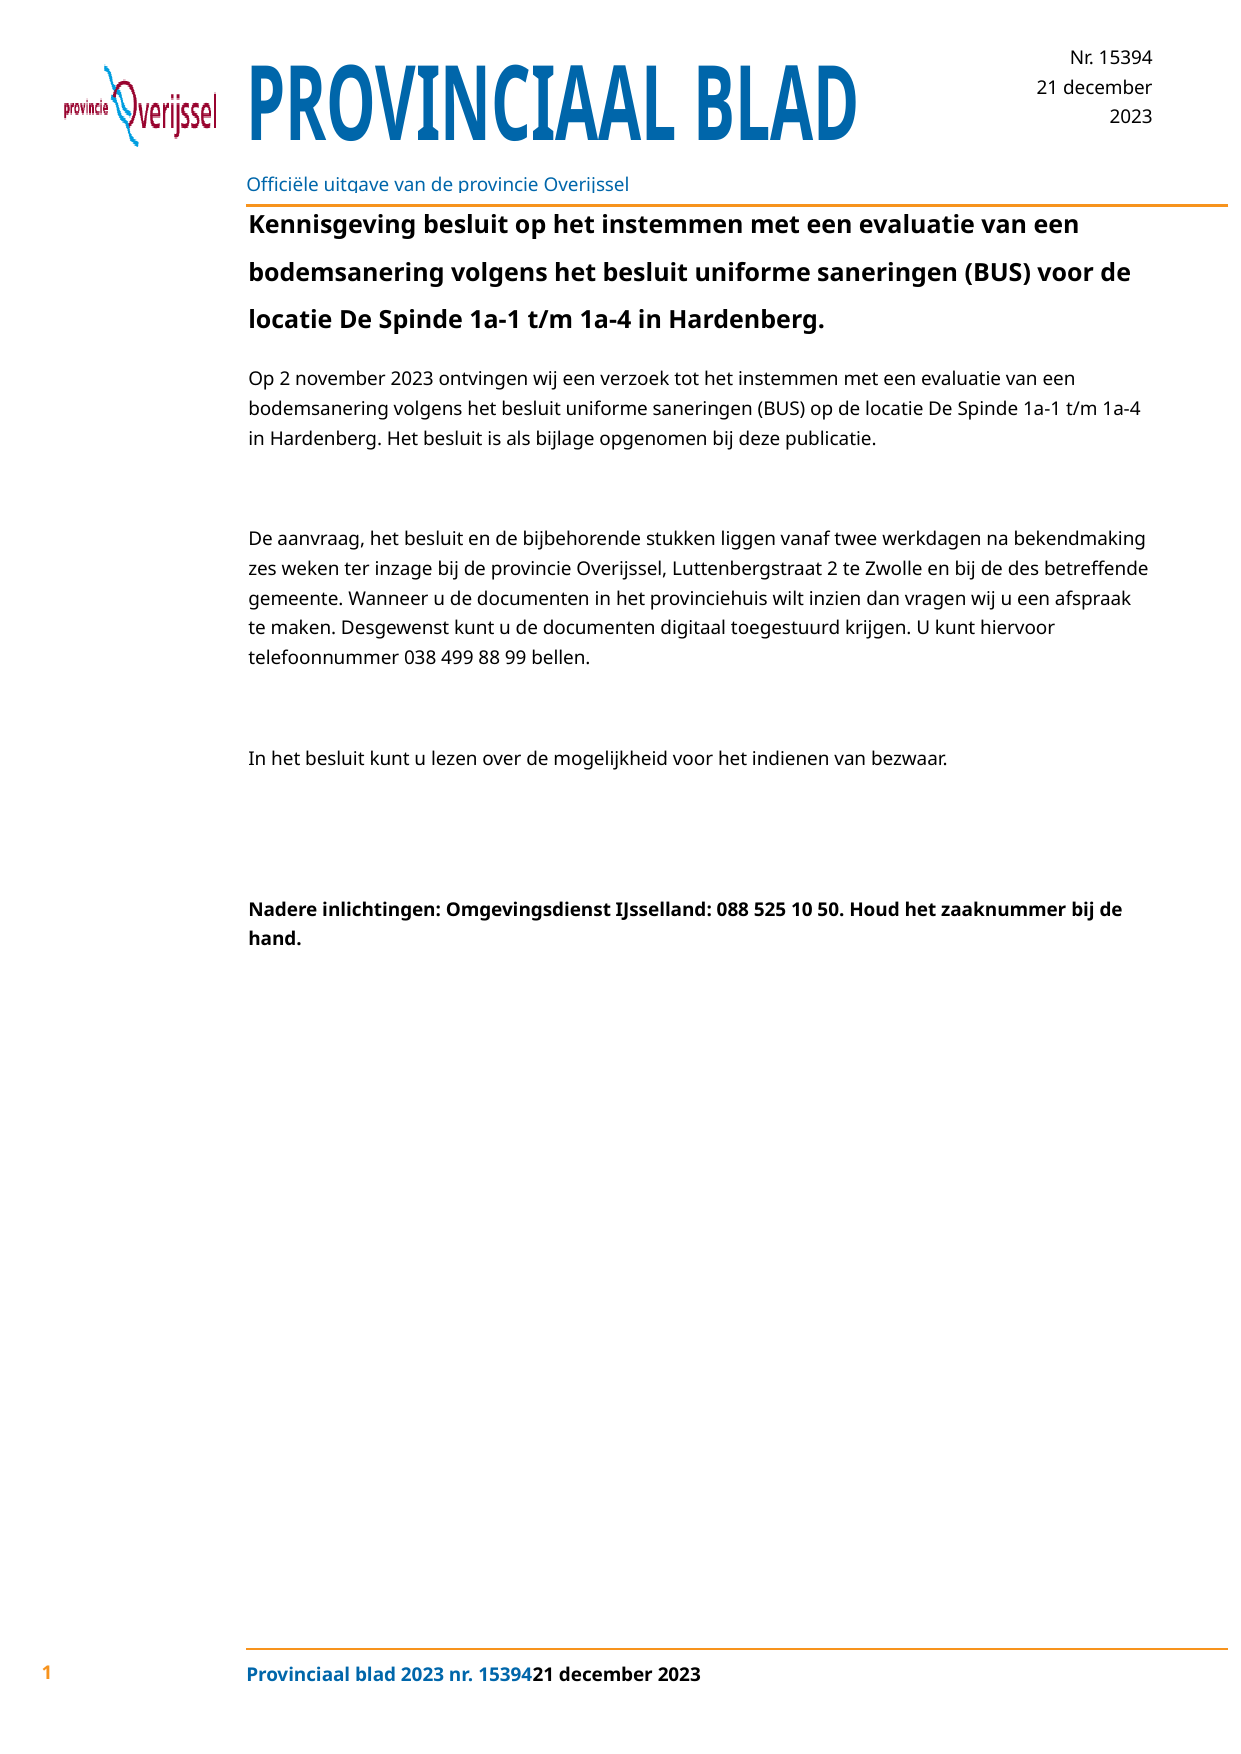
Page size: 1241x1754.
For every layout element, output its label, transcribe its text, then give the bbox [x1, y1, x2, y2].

text In het besluit kunt u lezen over de mogelijkheid voor het indienen van bezwaar. [248, 745, 1152, 770]
text Nadere inlichtingen: Omgevingsdienst IJsselland: 088 525 10 50. Houd het zaaknummer bij de hand. [248, 896, 1152, 951]
text De aanvraag, het besluit en de bijbehorende stukken liggen vanaf twee werkdagen na bekendmaking zes weken ter inzage bij de provincie Overijssel, Luttenbergstraat 2 te Zwolle en bij de des betreffende gemeente. Wanneer u de documenten in het provinciehuis wilt inzien dan vragen wij u een afspraak te maken. Desgewenst kunt u de documenten digitaal toegestuurd krijgen. U kunt hiervoor telefoonnummer 038 499 88 99 bellen. [248, 526, 1152, 669]
picture [41, 47, 231, 172]
text Op 2 november 2023 ontvingen wij een verzoek tot het instemmen met een evaluatie van een bodemsanering volgens het besluit uniforme saneringen (BUS) op de locatie De Spinde 1a-1 t/m 1a-4 in Hardenberg. Het besluit is als bijlage opgenomen bij deze publicatie. [248, 366, 1152, 450]
text Kennisgeving besluit op het instemmen met een evaluatie van een bodemsanering volgens het besluit uniforme saneringen (BUS) voor de locatie De Spinde 1a-1 t/m 1a-4 in Hardenberg. [248, 207, 1152, 336]
